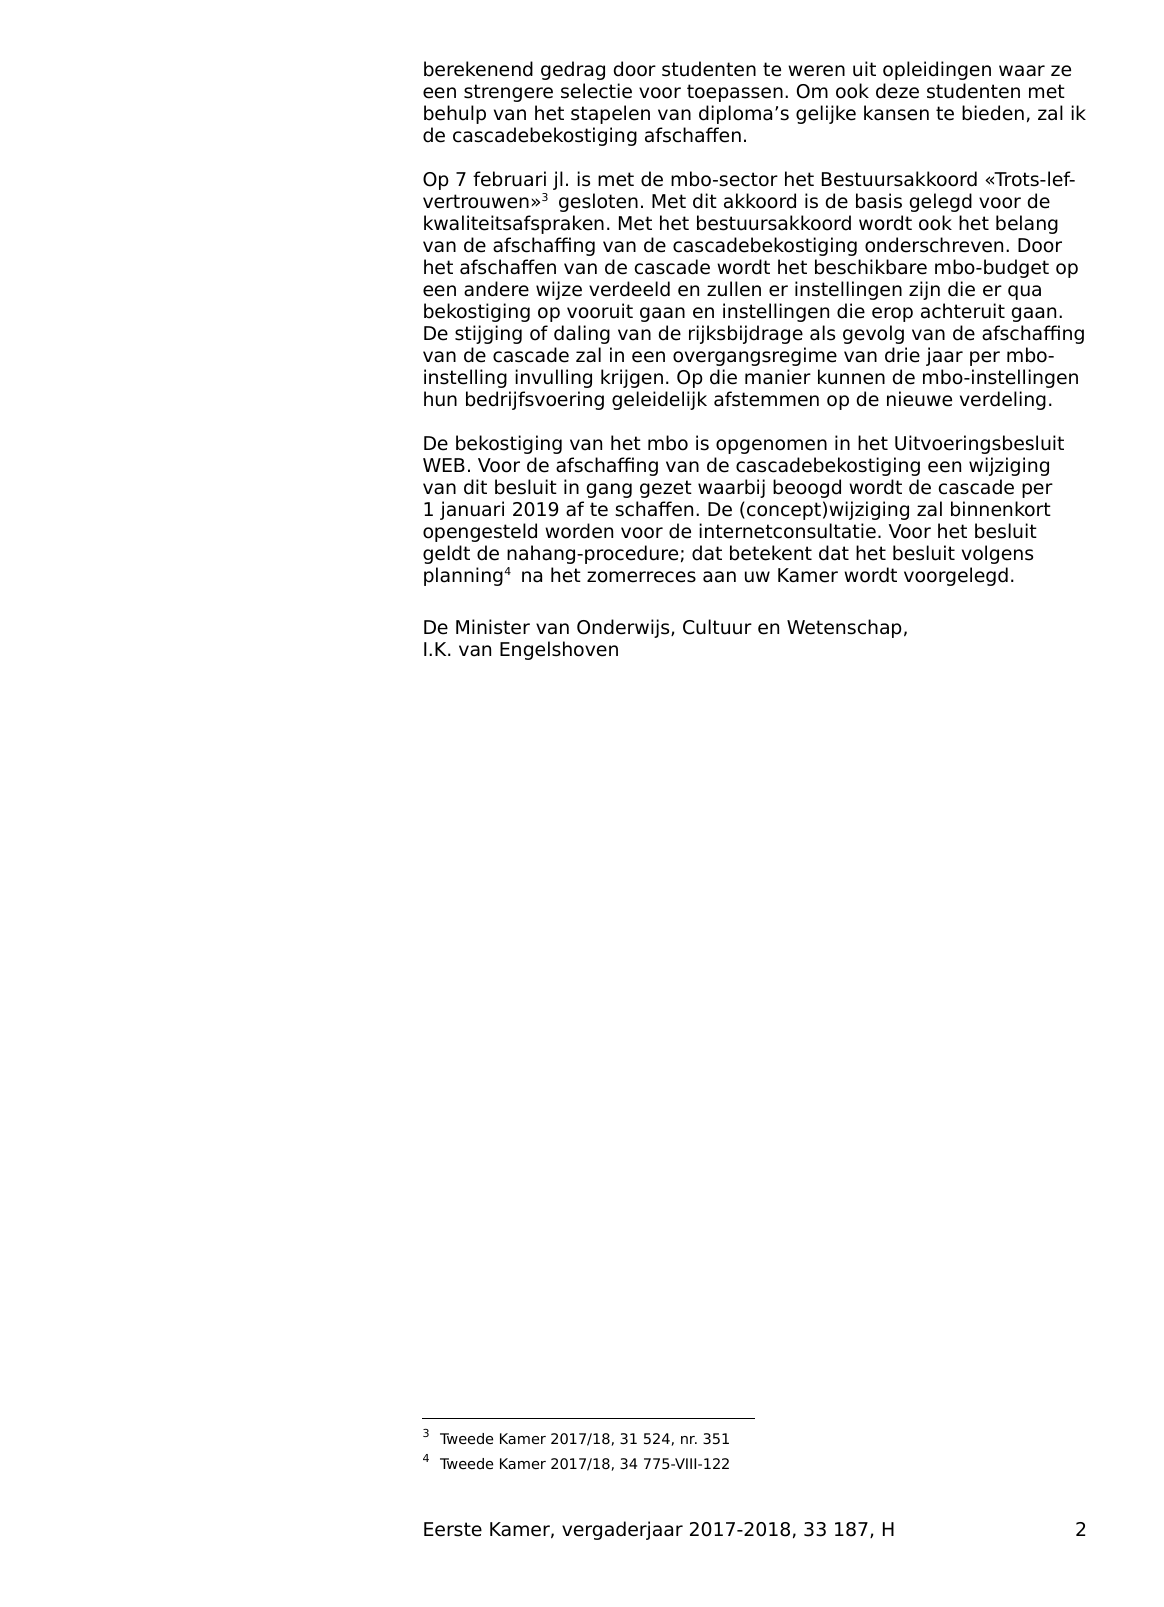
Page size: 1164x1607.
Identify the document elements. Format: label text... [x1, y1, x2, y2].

text Tweede Kamer 2017/18, 31 524, nr. 351 [422, 1427, 1087, 1449]
text Op 7 februari jl. is met de mbo-sector het Bestuursakkoord «Trots-lef-vertrouwen» gesloten. Met dit akkoord is de basis gelegd voor de kwaliteitsafspraken. Met het bestuursakkoord wordt ook het belang van de afschaffing van de cascadebekostiging onderschreven. Door het afschaffen van de cascade wordt het beschikbare mbo-budget op een andere wijze verdeeld en zullen er instellingen zijn die er qua bekostiging op vooruit gaan en instellingen die erop achteruit gaan. De stijging of daling van de rijksbijdrage als gevolg van de afschaffing van de cascade zal in een overgangsregime van drie jaar per mbo-instelling invulling krijgen. Op die manier kunnen de mbo-instellingen hun bedrijfsvoering geleidelijk afstemmen op de nieuwe verdeling. [422, 169, 1087, 411]
text berekenend gedrag door studenten te weren uit opleidingen waar ze een strengere selectie voor toepassen. Om ook deze studenten met behulp van het stapelen van diploma’s gelijke kansen te bieden, zal ik de cascadebekostiging afschaffen. [422, 59, 1087, 147]
text De bekostiging van het mbo is opgenomen in het Uitvoeringsbesluit WEB. Voor de afschaffing van de cascadebekostiging een wijziging van dit besluit in gang gezet waarbij beoogd wordt de cascade per 1 januari 2019 af te schaffen. De (concept)wijziging zal binnenkort opengesteld worden voor de internetconsultatie. Voor het besluit geldt de nahang-procedure; dat betekent dat het besluit volgens planning na het zomerreces aan uw Kamer wordt voorgelegd. [422, 433, 1087, 587]
text Tweede Kamer 2017/18, 34 775-VIII-122 [422, 1452, 1087, 1474]
text De Minister van Onderwijs, Cultuur en Wetenschap, I.K. van Engelshoven [422, 617, 1087, 661]
